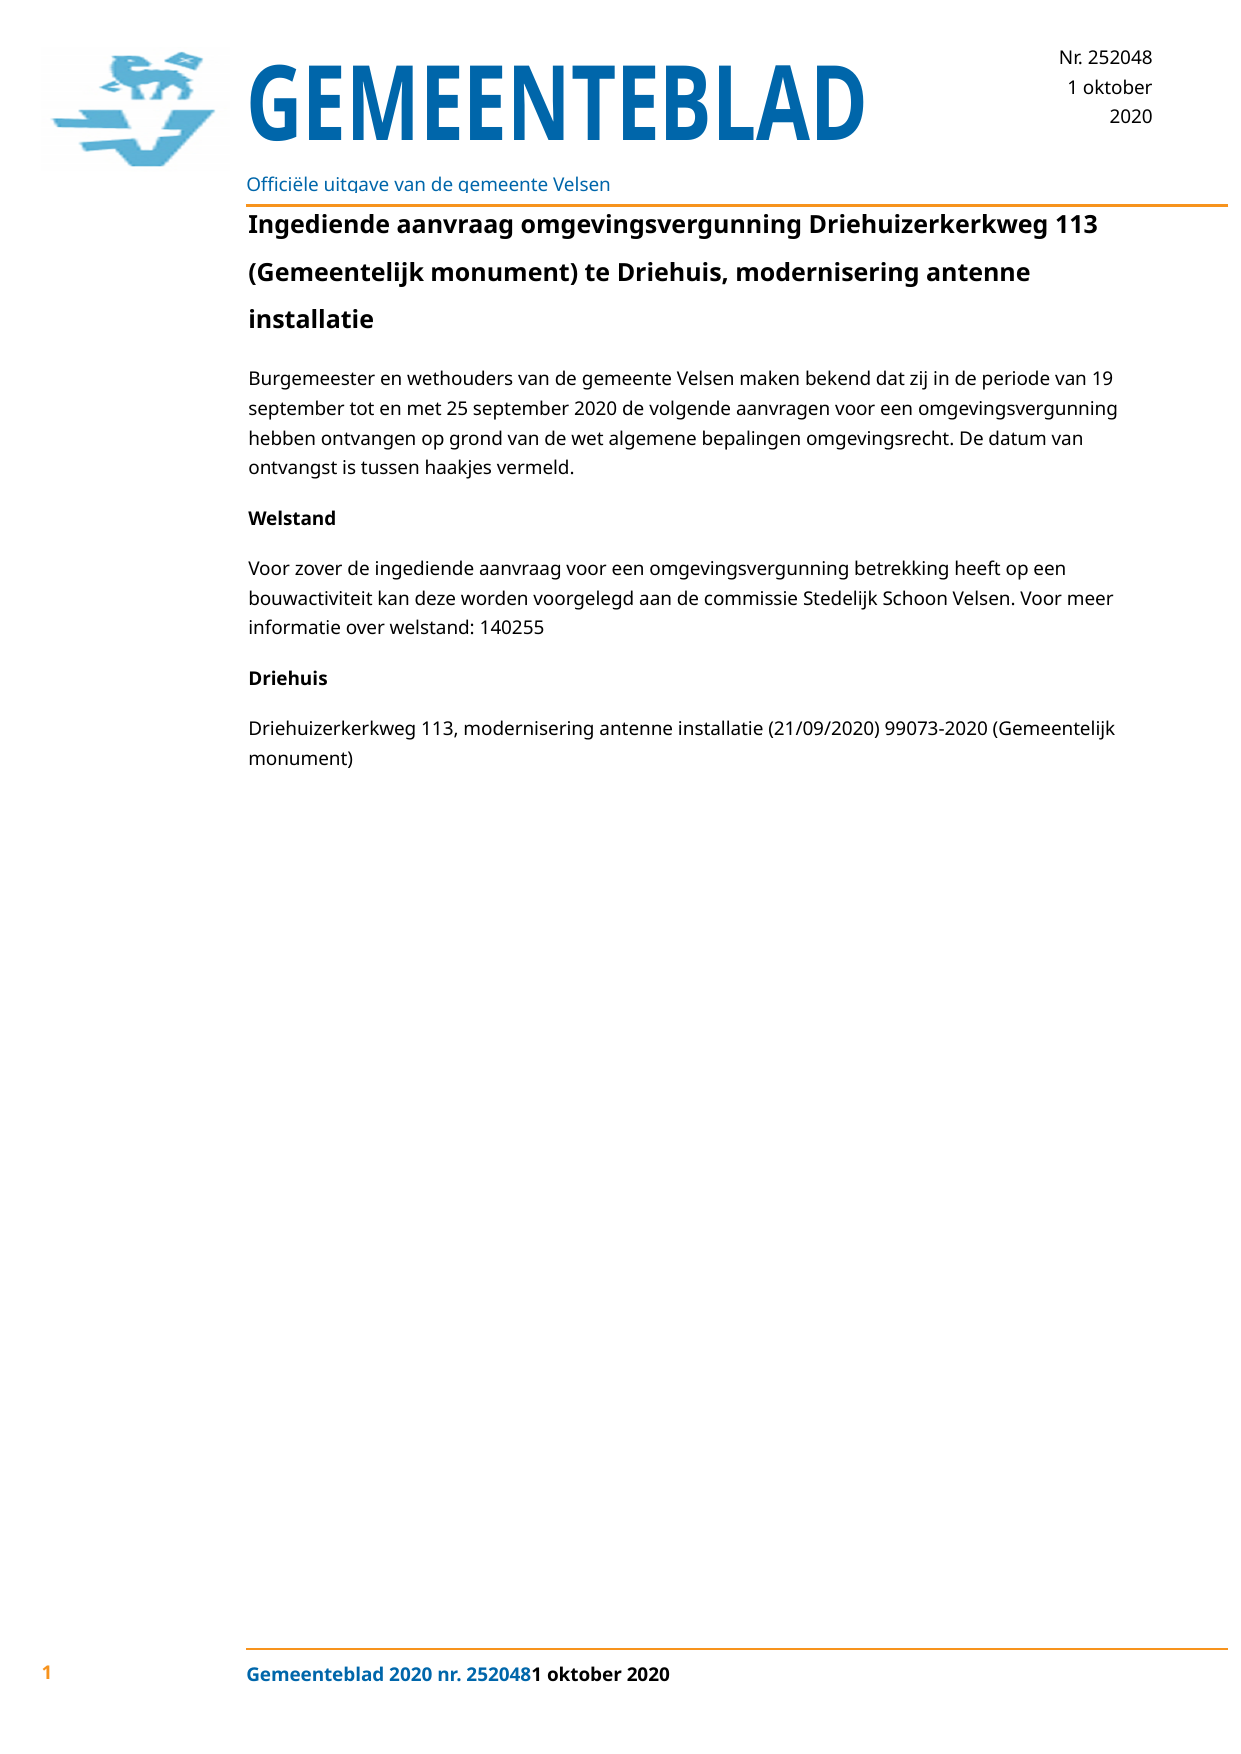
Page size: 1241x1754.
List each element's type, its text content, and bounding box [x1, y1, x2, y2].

text Burgemeester en wethouders van de gemeente Velsen maken bekend dat zij in de periode van 19 september tot en met 25 september 2020 de volgende aanvragen voor een omgevingsvergunning hebben ontvangen op grond van de wet algemene bepalingen omgevingsrecht. De datum van ontvangst is tussen haakjes vermeld. [248, 366, 1152, 480]
text Voor zover de ingediende aanvraag voor een omgevingsvergunning betrekking heeft op een bouwactiviteit kan deze worden voorgelegd aan de commissie Stedelijk Schoon Velsen. Voor meer informatie over welstand: 140255 [248, 555, 1152, 640]
text Welstand [248, 505, 1152, 530]
text Ingediende aanvraag omgevingsvergunning Driehuizerkerkweg 113 (Gemeentelijk monument) te Driehuis, modernisering antenne installatie [248, 207, 1152, 336]
text Driehuis [248, 665, 1152, 690]
text Driehuizerkerkweg 113, modernisering antenne installatie (21/09/2020) 99073-2020 (Gemeentelijk monument) [248, 715, 1152, 770]
picture [41, 47, 231, 172]
